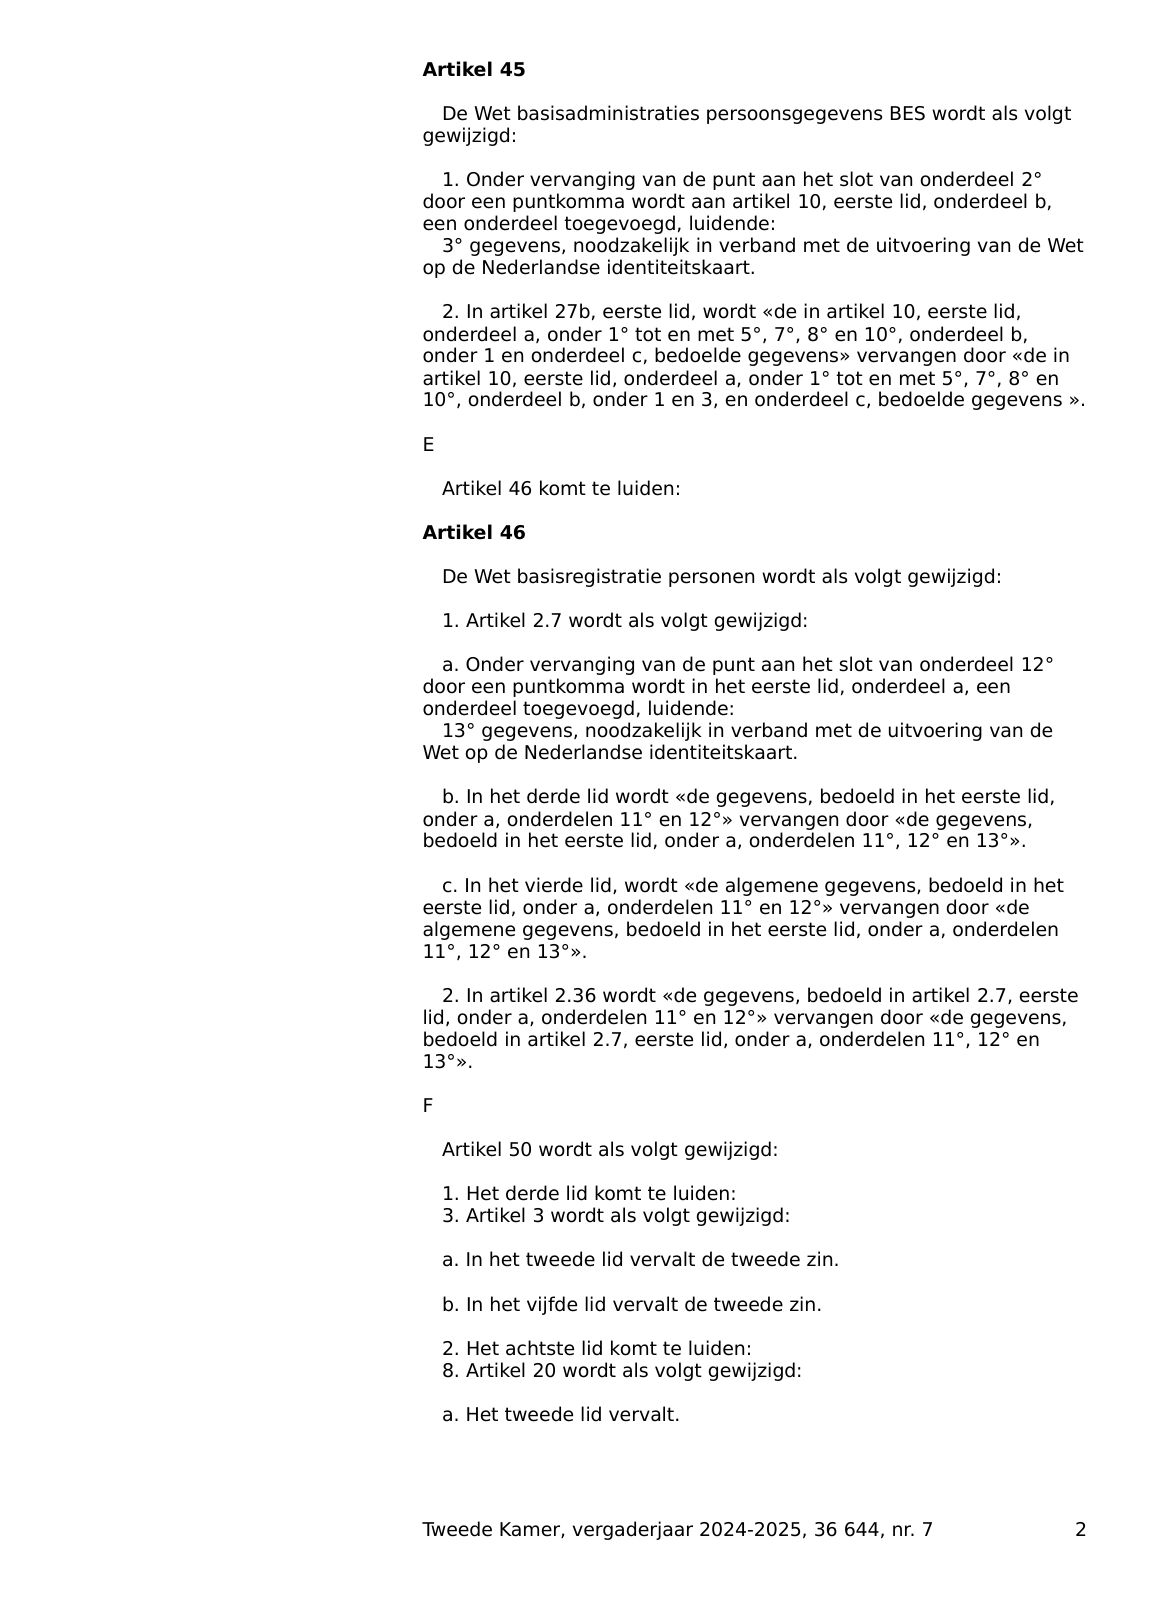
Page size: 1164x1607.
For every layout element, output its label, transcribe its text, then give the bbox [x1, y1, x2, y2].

text 1. Artikel 2.7 wordt als volgt gewijzigd: [422, 610, 1087, 632]
text 2. In artikel 27b, eerste lid, wordt «de in artikel 10, eerste lid, onderdeel a, onder 1° tot en met 5°, 7°, 8° en 10°, onderdeel b, onder 1 en onderdeel c, bedoelde gegevens» vervangen door «de in artikel 10, eerste lid, onderdeel a, onder 1° tot en met 5°, 7°, 8° en 10°, onderdeel b, onder 1 en 3, en onderdeel c, bedoelde gegevens ». [422, 301, 1087, 411]
text 1. Onder vervanging van de punt aan het slot van onderdeel 2° door een puntkomma wordt aan artikel 10, eerste lid, onderdeel b, een onderdeel toegevoegd, luidende: [422, 169, 1087, 235]
text 2. In artikel 2.36 wordt «de gegevens, bedoeld in artikel 2.7, eerste lid, onder a, onderdelen 11° en 12°» vervangen door «de gegevens, bedoeld in artikel 2.7, eerste lid, onder a, onderdelen 11°, 12° en 13°». [422, 985, 1087, 1073]
text b. In het vijfde lid vervalt de tweede zin. [422, 1293, 1087, 1315]
text 3. Artikel 3 wordt als volgt gewijzigd: [422, 1205, 1087, 1227]
text Artikel 50 wordt als volgt gewijzigd: [422, 1139, 1087, 1161]
text 3° gegevens, noodzakelijk in verband met de uitvoering van de Wet op de Nederlandse identiteitskaart. [422, 235, 1087, 279]
text c. In het vierde lid, wordt «de algemene gegevens, bedoeld in het eerste lid, onder a, onderdelen 11° en 12°» vervangen door «de algemene gegevens, bedoeld in het eerste lid, onder a, onderdelen 11°, 12° en 13°». [422, 874, 1087, 962]
subtitle E [422, 433, 1087, 456]
subtitle Artikel 45 [422, 59, 1087, 81]
subtitle Artikel 46 [422, 522, 1087, 544]
text 13° gegevens, noodzakelijk in verband met de uitvoering van de Wet op de Nederlandse identiteitskaart. [422, 720, 1087, 764]
text b. In het derde lid wordt «de gegevens, bedoeld in het eerste lid, onder a, onderdelen 11° en 12°» vervangen door «de gegevens, bedoeld in het eerste lid, onder a, onderdelen 11°, 12° en 13°». [422, 786, 1087, 852]
text 8. Artikel 20 wordt als volgt gewijzigd: [422, 1359, 1087, 1382]
subtitle F [422, 1095, 1087, 1117]
text Artikel 46 komt te luiden: [422, 478, 1087, 500]
text a. In het tweede lid vervalt de tweede zin. [422, 1249, 1087, 1271]
text 2. Het achtste lid komt te luiden: [422, 1338, 1087, 1359]
text a. Onder vervanging van de punt aan het slot van onderdeel 12° door een puntkomma wordt in het eerste lid, onderdeel a, een onderdeel toegevoegd, luidende: [422, 654, 1087, 720]
text a. Het tweede lid vervalt. [422, 1404, 1087, 1426]
text De Wet basisadministraties persoonsgegevens BES wordt als volgt gewijzigd: [422, 103, 1087, 147]
text De Wet basisregistratie personen wordt als volgt gewijzigd: [422, 566, 1087, 588]
text 1. Het derde lid komt te luiden: [422, 1183, 1087, 1205]
